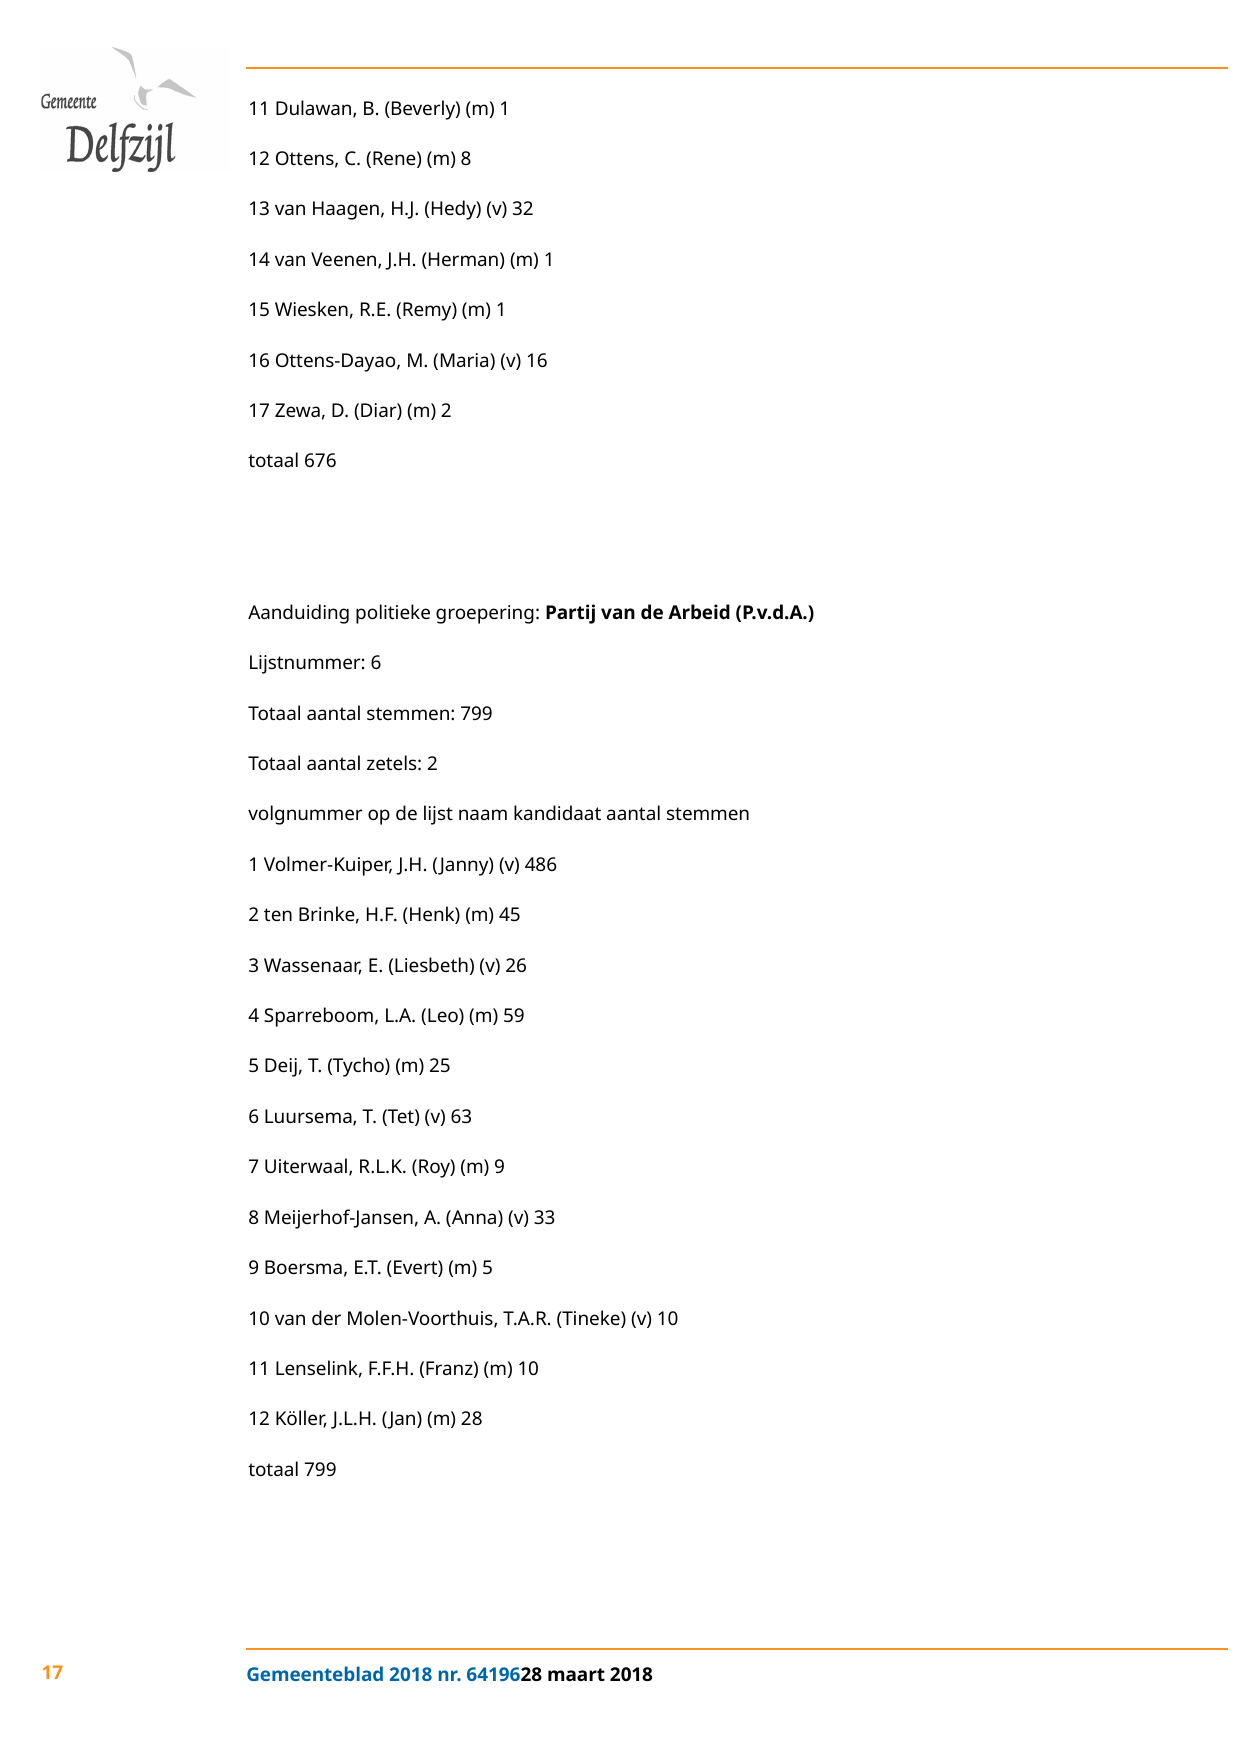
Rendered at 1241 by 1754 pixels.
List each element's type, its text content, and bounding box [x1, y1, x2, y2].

text 11 Dulawan, B. (Beverly) (m) 1 [248, 95, 1152, 121]
text 12 Ottens, C. (Rene) (m) 8 [248, 145, 1152, 171]
text 2 ten Brinke, H.F. (Henk) (m) 45 [248, 901, 1152, 927]
text 14 van Veenen, J.H. (Herman) (m) 1 [248, 246, 1152, 272]
text Lijstnummer: 6 [248, 649, 1152, 675]
text 15 Wiesken, R.E. (Remy) (m) 1 [248, 296, 1152, 322]
text 1 Volmer-Kuiper, J.H. (Janny) (v) 486 [248, 851, 1152, 877]
text 4 Sparreboom, L.A. (Leo) (m) 59 [248, 1002, 1152, 1028]
text 6 Luursema, T. (Tet) (v) 63 [248, 1103, 1152, 1129]
text totaal 799 [248, 1456, 1152, 1482]
text 12 Köller, J.L.H. (Jan) (m) 28 [248, 1406, 1152, 1431]
text 16 Ottens-Dayao, M. (Maria) (v) 16 [248, 347, 1152, 373]
text 9 Boersma, E.T. (Evert) (m) 5 [248, 1254, 1152, 1280]
text 5 Deij, T. (Tycho) (m) 25 [248, 1053, 1152, 1078]
text 11 Lenselink, F.F.H. (Franz) (m) 10 [248, 1355, 1152, 1381]
picture [41, 47, 231, 172]
text Totaal aantal stemmen: 799 [248, 700, 1152, 726]
text volgnummer op de lijst naam kandidaat aantal stemmen [248, 801, 1152, 826]
text Aanduiding politieke groepering: Partij van de Arbeid (P.v.d.A.) [248, 599, 1152, 625]
text 17 Zewa, D. (Diar) (m) 2 [248, 397, 1152, 423]
text 7 Uiterwaal, R.L.K. (Roy) (m) 9 [248, 1153, 1152, 1179]
text 8 Meijerhof-Jansen, A. (Anna) (v) 33 [248, 1204, 1152, 1230]
text totaal 676 [248, 448, 1152, 473]
text 13 van Haagen, H.J. (Hedy) (v) 32 [248, 196, 1152, 221]
text Totaal aantal zetels: 2 [248, 750, 1152, 776]
text 10 van der Molen-Voorthuis, T.A.R. (Tineke) (v) 10 [248, 1305, 1152, 1331]
text 3 Wassenaar, E. (Liesbeth) (v) 26 [248, 952, 1152, 978]
